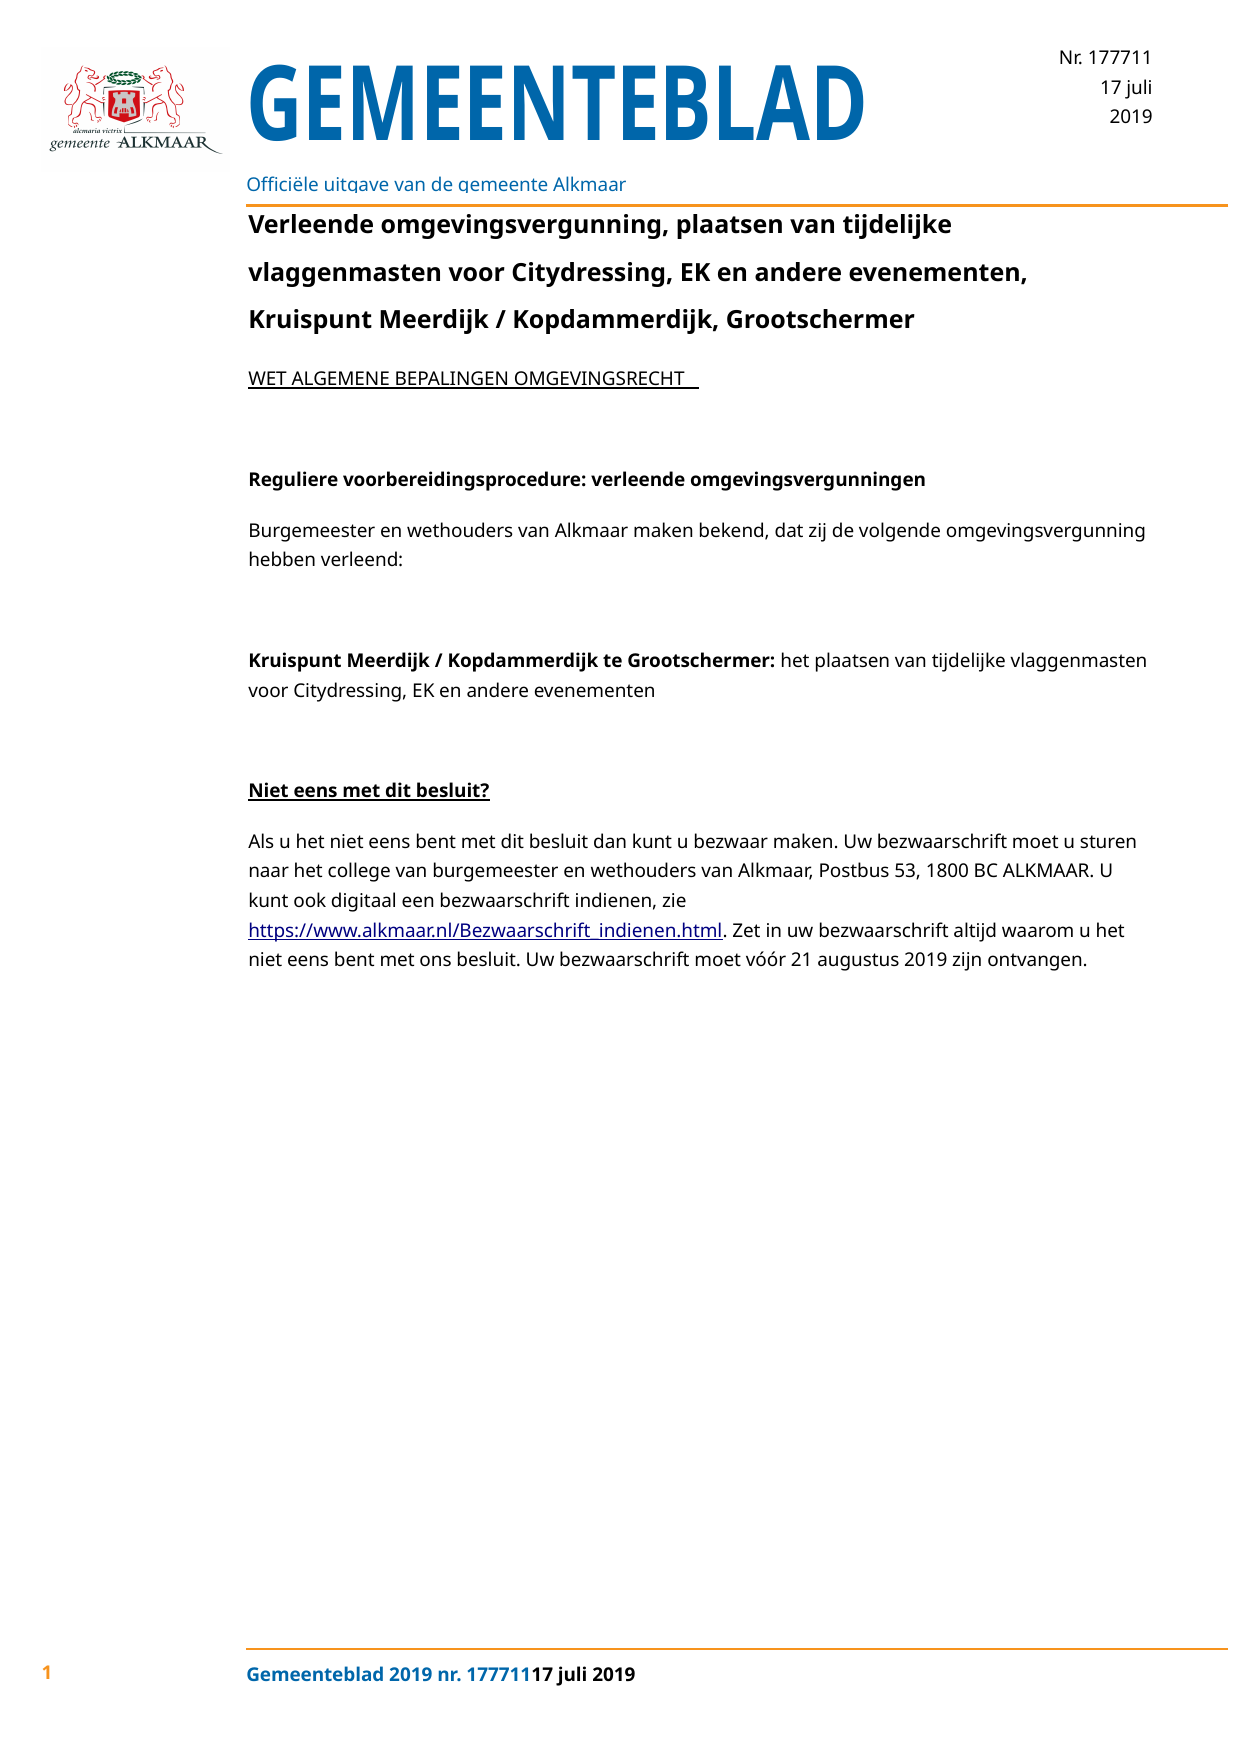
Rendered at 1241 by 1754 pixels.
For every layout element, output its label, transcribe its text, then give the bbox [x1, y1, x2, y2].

text WET ALGEMENE BEPALINGEN OMGEVINGSRECHT [248, 366, 1152, 391]
text Burgemeester en wethouders van Alkmaar maken bekend, dat zij de volgende omgevingsvergunning hebben verleend: [248, 517, 1152, 572]
picture [41, 47, 231, 172]
text Als u het niet eens bent met dit besluit dan kunt u bezwaar maken. Uw bezwaarschrift moet u sturen naar het college van burgemeester en wethouders van Alkmaar, Postbus 53, 1800 BC ALKMAAR. U kunt ook digitaal een bezwaarschrift indienen, zie https://www.alkmaar.nl/Bezwaarschrift_indienen.html. Zet in uw bezwaarschrift altijd waarom u het niet eens bent met ons besluit. Uw bezwaarschrift moet vóór 21 augustus 2019 zijn ontvangen. [248, 828, 1152, 972]
text Kruispunt Meerdijk / Kopdammerdijk te Grootschermer: het plaatsen van tijdelijke vlaggenmasten voor Citydressing, EK en andere evenementen [248, 647, 1152, 702]
text Reguliere voorbereidingsprocedure: verleende omgevingsvergunningen [248, 466, 1152, 492]
text Niet eens met dit besluit? [248, 778, 1152, 803]
text Verleende omgevingsvergunning, plaatsen van tijdelijke vlaggenmasten voor Citydressing, EK en andere evenementen, Kruispunt Meerdijk / Kopdammerdijk, Grootschermer [248, 207, 1152, 336]
